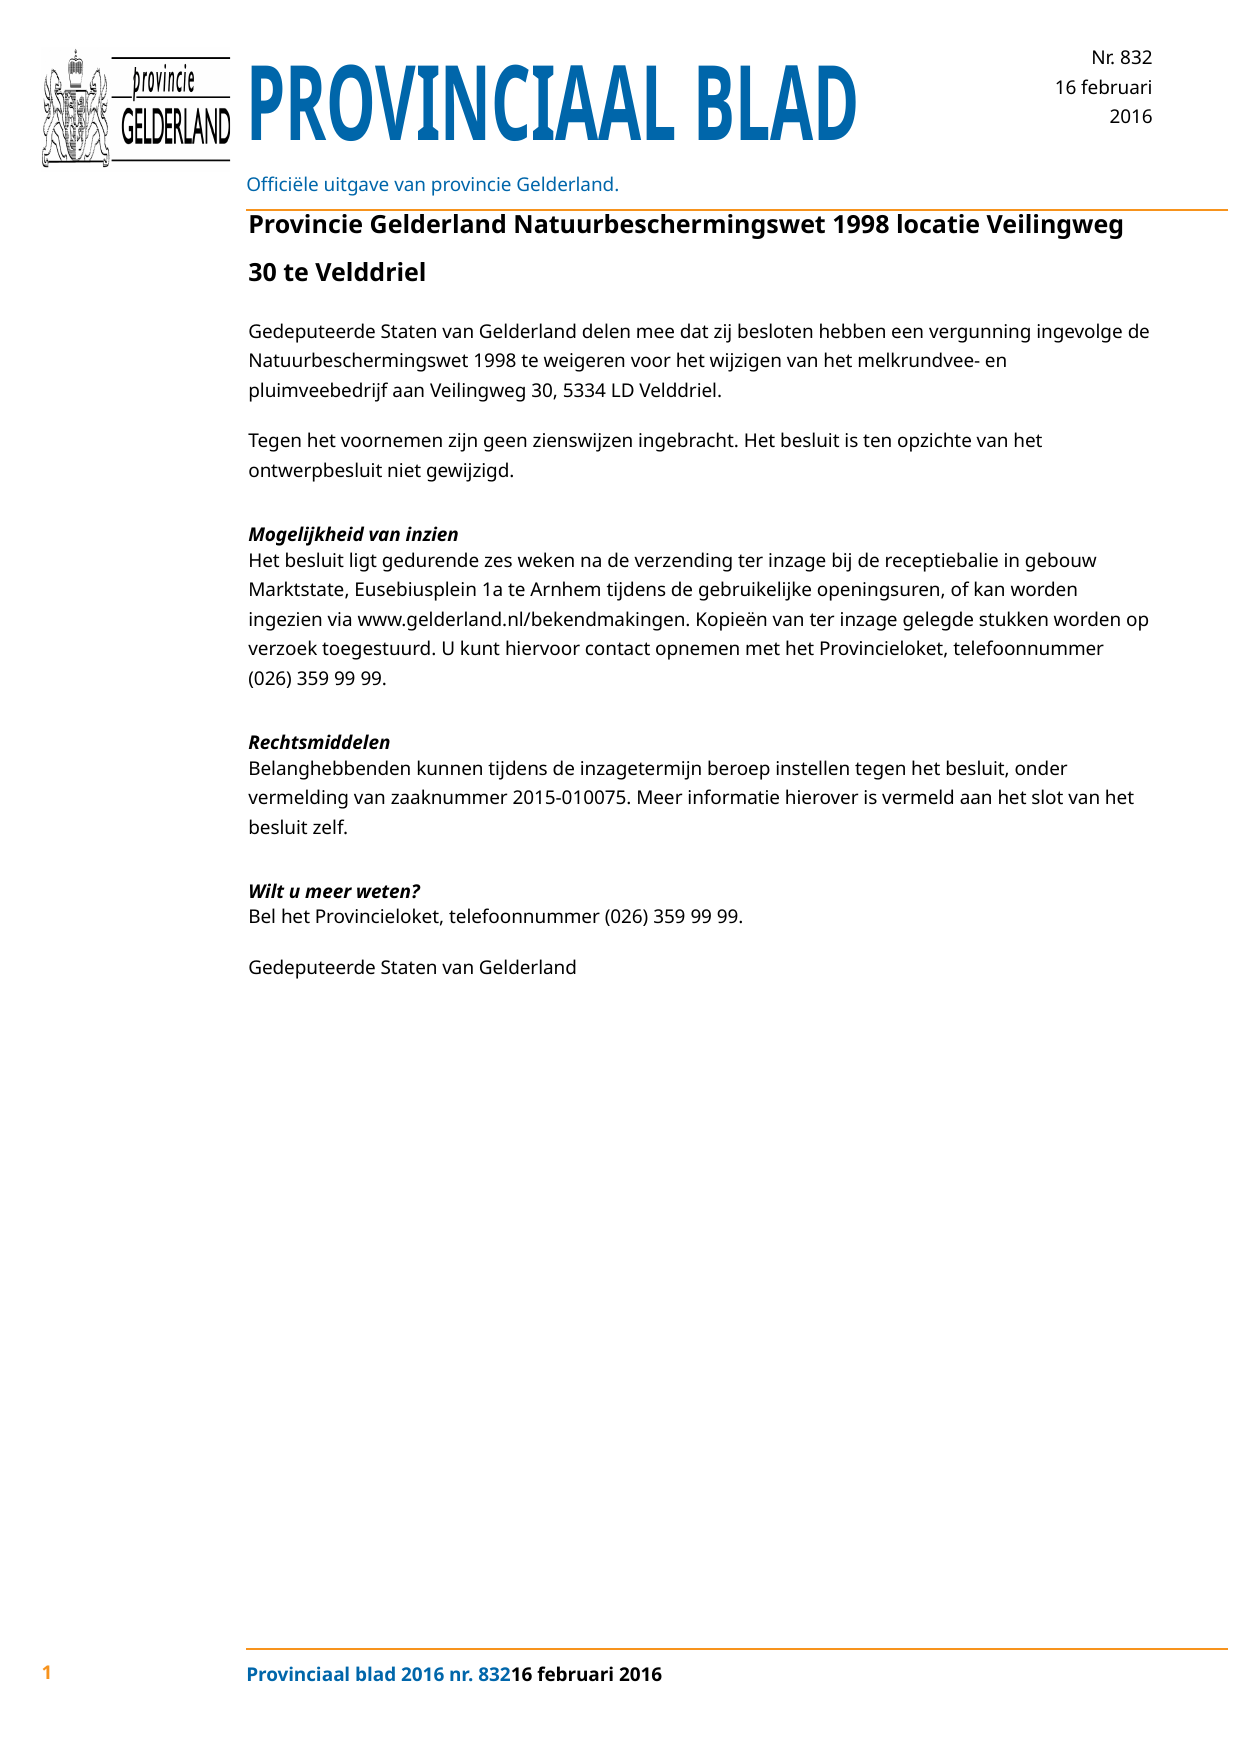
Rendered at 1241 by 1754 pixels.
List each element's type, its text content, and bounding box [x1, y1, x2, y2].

text Provincie Gelderland Natuurbeschermingswet 1998 locatie Veilingweg 30 te Velddriel [248, 211, 1152, 288]
text Tegen het voornemen zijn geen zienswijzen ingebracht. Het besluit is ten opzichte van het ontwerpbesluit niet gewijzigd. [248, 427, 1152, 483]
text Belanghebbenden kunnen tijdens de inzagetermijn beroep instellen tegen het besluit, onder vermelding van zaaknummer 2015-010075. Meer informatie hierover is vermeld aan het slot van het besluit zelf. [248, 755, 1152, 840]
text Rechtsmiddelen [248, 729, 1152, 755]
text Wilt u meer weten? [248, 878, 1152, 904]
text Gedeputeerde Staten van Gelderland delen mee dat zij besloten hebben een vergunning ingevolge de Natuurbeschermingswet 1998 te weigeren voor het wijzigen van het melkrundvee- en pluimveebedrijf aan Veilingweg 30, 5334 LD Velddriel. [248, 318, 1152, 403]
text Bel het Provincieloket, telefoonnummer (026) 359 99 99. [248, 904, 1152, 929]
text Het besluit ligt gedurende zes weken na de verzending ter inzage bij de receptiebalie in gebouw Marktstate, Eusebiusplein 1a te Arnhem tijdens de gebruikelijke openingsuren, of kan worden ingezien via www.gelderland.nl/bekendmakingen. Kopieën van ter inzage gelegde stukken worden op verzoek toegestuurd. U kunt hiervoor contact opnemen met het Provincieloket, telefoonnummer (026) 359 99 99. [248, 547, 1152, 691]
text Gedeputeerde Staten van Gelderland [248, 954, 1152, 980]
picture [41, 47, 231, 172]
text Mogelijkheid van inzien [248, 521, 1152, 547]
